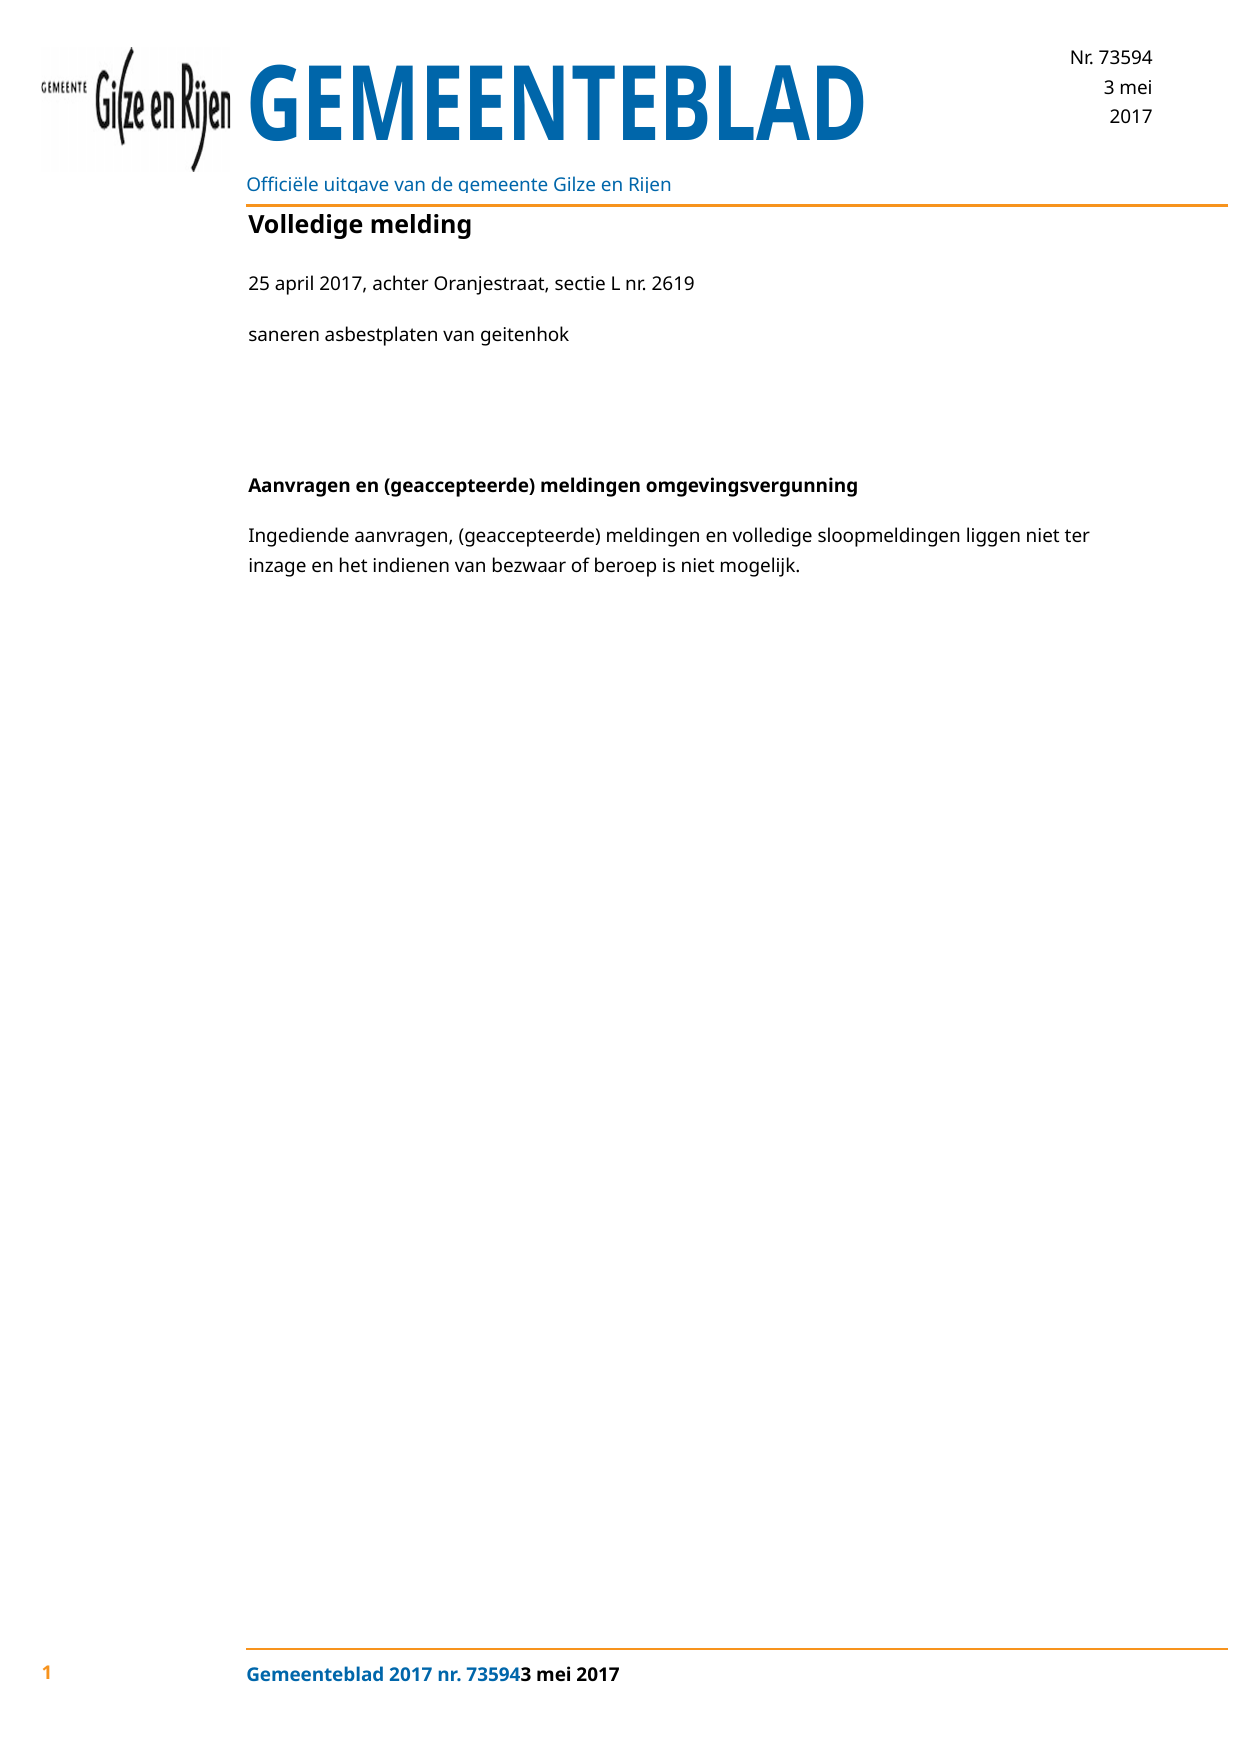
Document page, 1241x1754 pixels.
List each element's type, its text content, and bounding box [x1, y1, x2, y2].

text saneren asbestplaten van geitenhok [248, 321, 1152, 346]
text Volledige melding [248, 207, 1152, 241]
picture [41, 47, 231, 172]
text Aanvragen en (geaccepteerde) meldingen omgevingsvergunning [248, 472, 1152, 498]
text 25 april 2017, achter Oranjestraat, sectie L nr. 2619 [248, 270, 1152, 296]
text Ingediende aanvragen, (geaccepteerde) meldingen en volledige sloopmeldingen liggen niet ter inzage en het indienen van bezwaar of beroep is niet mogelijk. [248, 522, 1152, 578]
